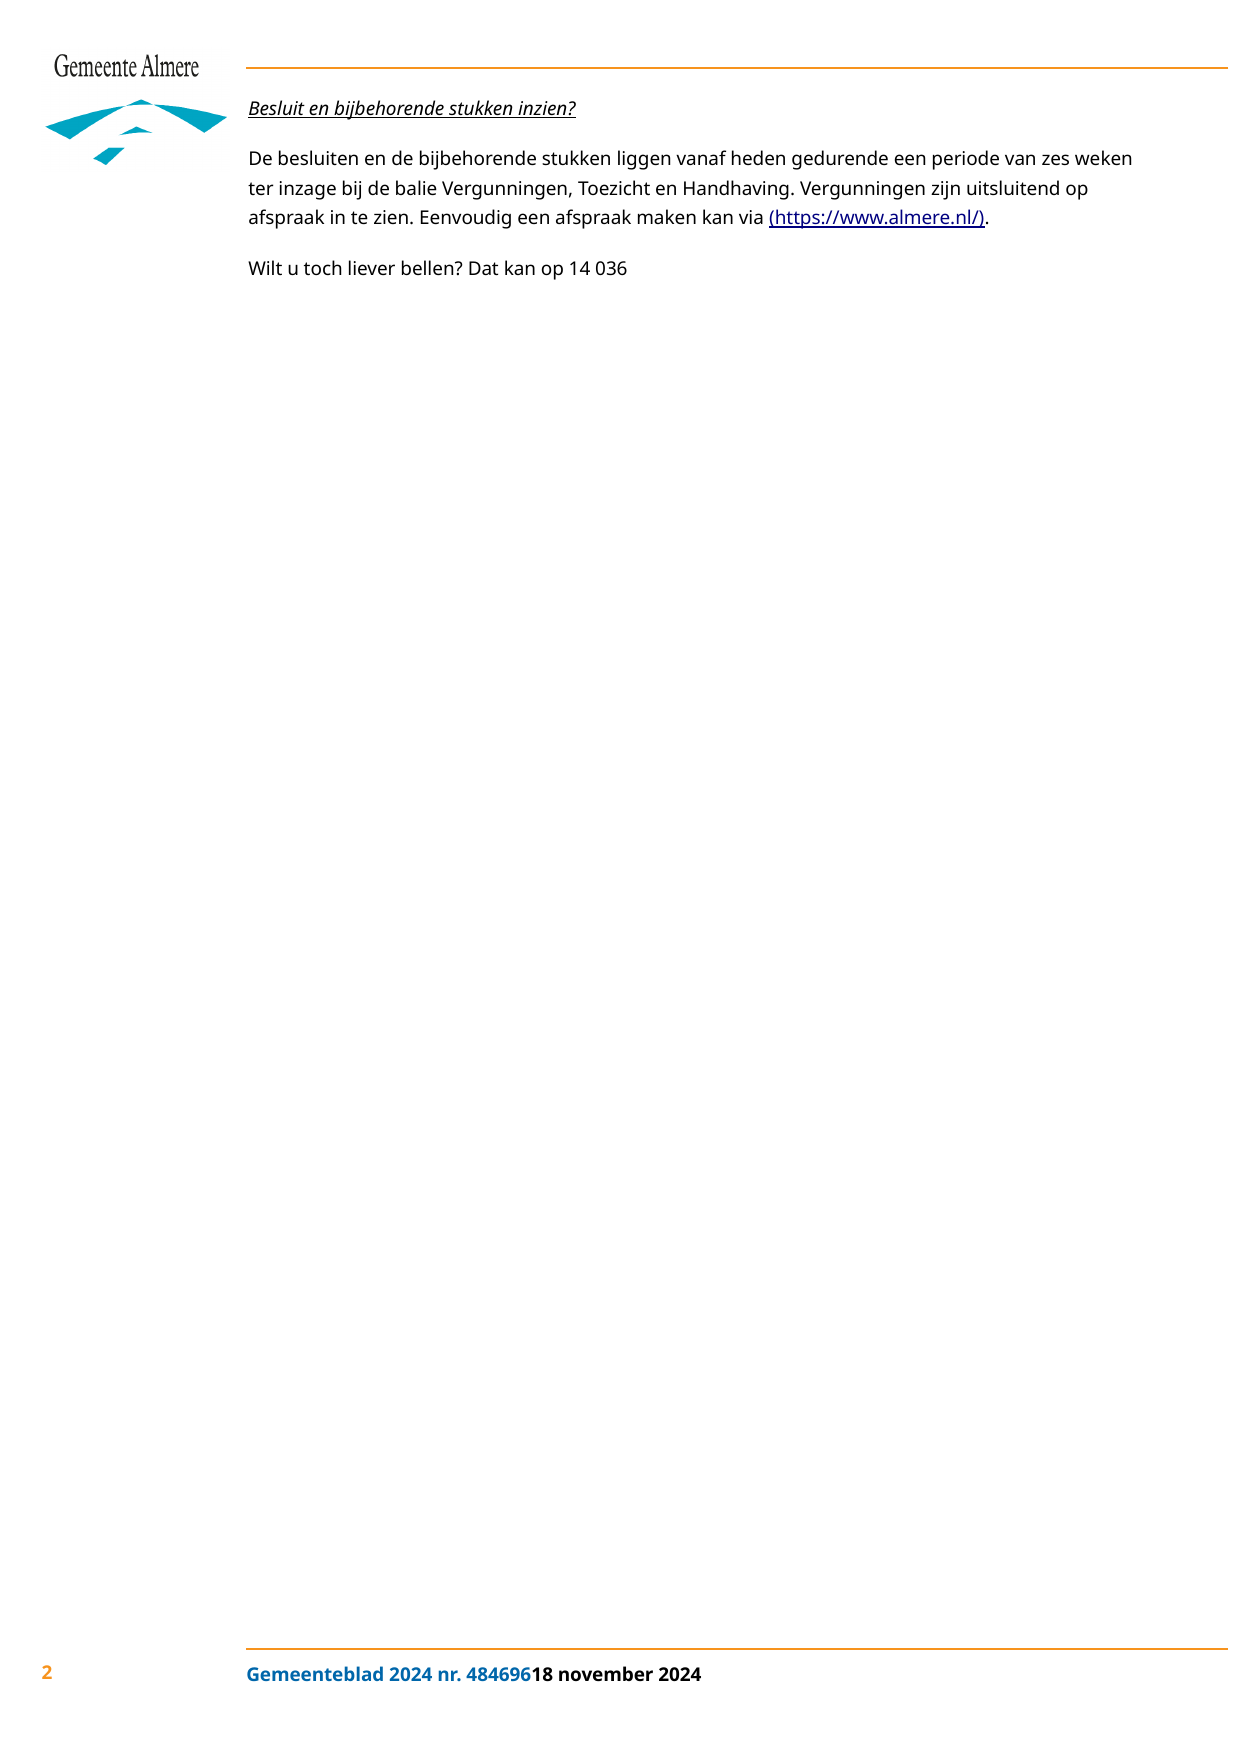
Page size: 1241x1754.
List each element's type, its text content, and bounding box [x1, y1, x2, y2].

text Besluit en bijbehorende stukken inzien? [248, 95, 1152, 121]
text De besluiten en de bijbehorende stukken liggen vanaf heden gedurende een periode van zes weken ter inzage bij de balie Vergunningen, Toezicht en Handhaving. Vergunningen zijn uitsluitend op afspraak in te zien. Eenvoudig een afspraak maken kan via (https://www.almere.nl/). [248, 145, 1152, 230]
picture [41, 47, 231, 172]
text Wilt u toch liever bellen? Dat kan op 14 036 [248, 255, 1152, 281]
